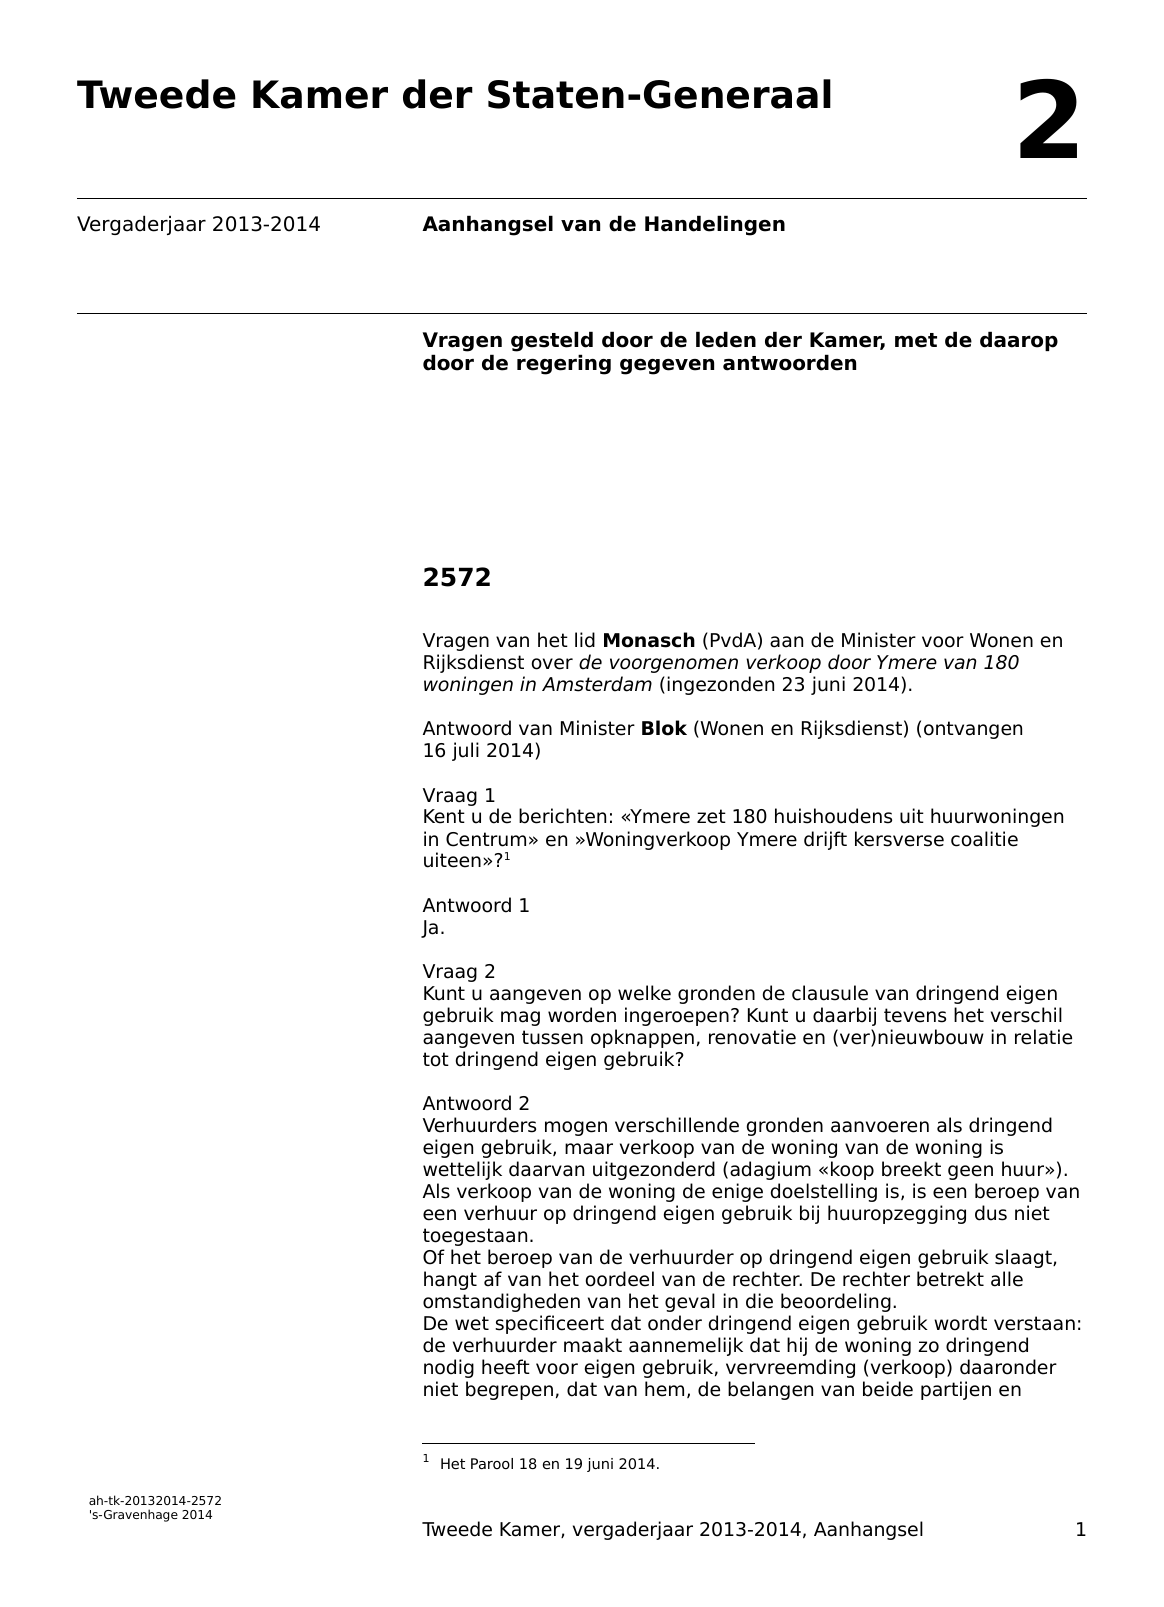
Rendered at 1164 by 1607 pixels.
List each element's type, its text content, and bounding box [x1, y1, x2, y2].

text Verhuurders mogen verschillende gronden aanvoeren als dringend eigen gebruik, maar verkoop van de woning van de woning is wettelijk daarvan uitgezonderd (adagium «koop breekt geen huur»). Als verkoop van de woning de enige doelstelling is, is een beroep van een verhuur op dringend eigen gebruik bij huuropzegging dus niet toegestaan. [422, 1115, 1087, 1247]
table_header Tweede Kamer der Staten-Generaal [77, 59, 886, 198]
text 's-Gravenhage 2014 [88, 1508, 323, 1522]
text Vraag 1 [422, 784, 1087, 806]
text Vraag 2 [422, 961, 1087, 983]
text de verhuurder maakt aannemelijk dat hij de woning zo dringend nodig heeft voor eigen gebruik, vervreemding (verkoop) daaronder niet begrepen, dat van hem, de belangen van beide partijen en [422, 1334, 1087, 1401]
table_header 2 [886, 59, 1087, 198]
text 2572 [422, 563, 1087, 592]
table_cell Vragen gesteld door de leden der Kamer, met de daarop door de regering gegeven antwoorden [422, 314, 1087, 375]
text Kunt u aangeven op welke gronden de clausule van dringend eigen gebruik mag worden ingeroepen? Kunt u daarbij tevens het verschil aangeven tussen opknappen, renovatie en (ver)nieuwbouw in relatie tot dringend eigen gebruik? [422, 983, 1087, 1071]
text De wet specificeert dat onder dringend eigen gebruik wordt verstaan: [422, 1313, 1087, 1334]
text Het Parool 18 en 19 juni 2014. [422, 1452, 1087, 1474]
text ah-tk-20132014-2572 [88, 1494, 323, 1508]
text Kent u de berichten: «Ymere zet 180 huishoudens uit huurwoningen in Centrum» en »Woningverkoop Ymere drijft kersverse coalitie uiteen»? [422, 806, 1087, 872]
text Ja. [422, 917, 1087, 938]
text Of het beroep van de verhuurder op dringend eigen gebruik slaagt, hangt af van het oordeel van de rechter. De rechter betrekt alle omstandigheden van het geval in die beoordeling. [422, 1247, 1087, 1313]
table_cell Vergaderjaar 2013-2014 [77, 199, 422, 313]
text Antwoord van Minister Blok (Wonen en Rijksdienst) (ontvangen 16 juli 2014) [422, 718, 1087, 762]
text Antwoord 2 [422, 1093, 1087, 1115]
text Vragen van het lid Monasch (PvdA) aan de Minister voor Wonen en Rijksdienst over de voorgenomen verkoop door Ymere van 180 woningen in Amsterdam (ingezonden 23 juni 2014). [422, 630, 1087, 696]
text Antwoord 1 [422, 894, 1087, 917]
table_cell [77, 314, 422, 375]
table_cell Aanhangsel van de Handelingen [422, 199, 1087, 313]
